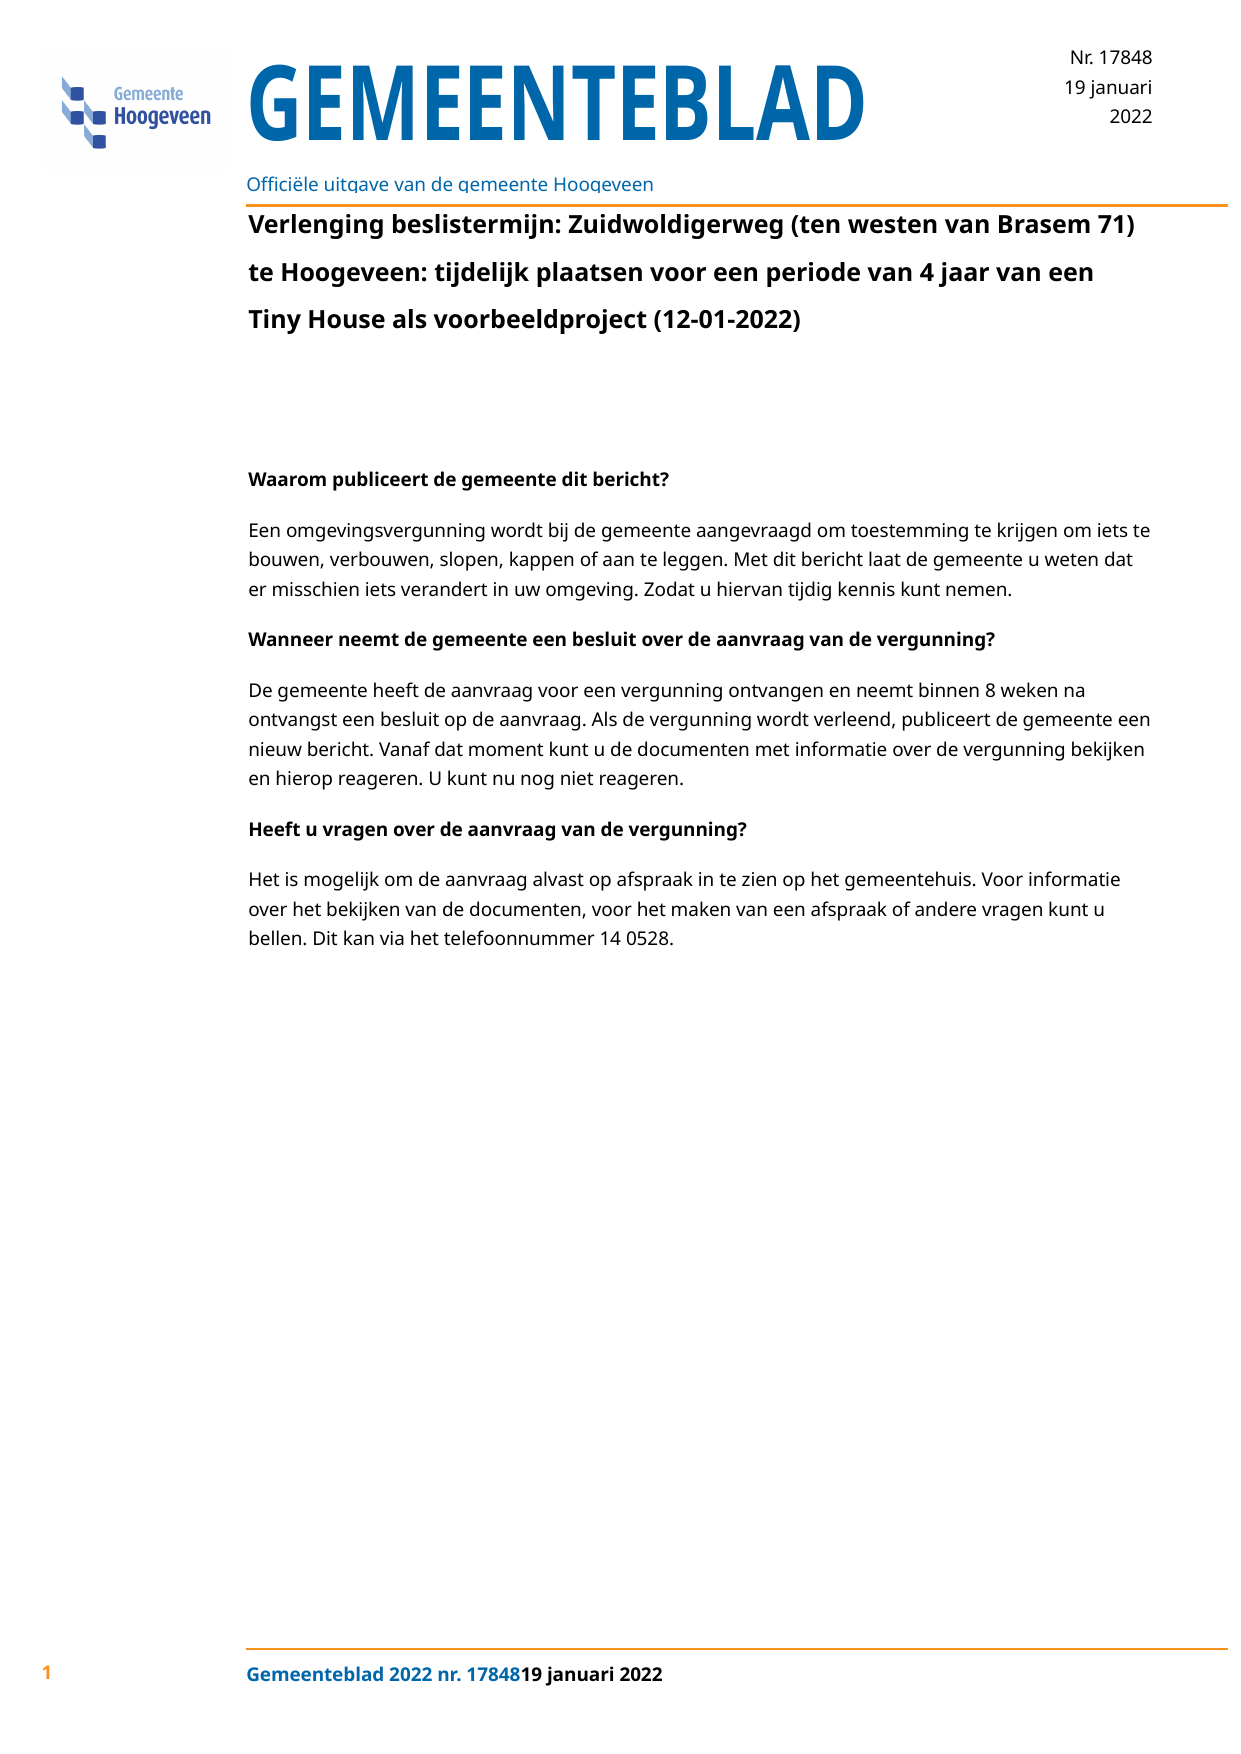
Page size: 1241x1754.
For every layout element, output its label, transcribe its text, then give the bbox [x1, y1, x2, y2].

text Verlenging beslistermijn: Zuidwoldigerweg (ten westen van Brasem 71) te Hoogeveen: tijdelijk plaatsen voor een periode van 4 jaar van een Tiny House als voorbeeldproject (12-01-2022) [248, 207, 1152, 336]
text Een omgevingsvergunning wordt bij de gemeente aangevraagd om toestemming te krijgen om iets te bouwen, verbouwen, slopen, kappen of aan te leggen. Met dit bericht laat de gemeente u weten dat er misschien iets verandert in uw omgeving. Zodat u hiervan tijdig kennis kunt nemen. [248, 517, 1152, 602]
text Waarom publiceert de gemeente dit bericht? [248, 466, 1152, 492]
picture [41, 47, 231, 172]
text De gemeente heeft de aanvraag voor een vergunning ontvangen en neemt binnen 8 weken na ontvangst een besluit op de aanvraag. Als de vergunning wordt verleend, publiceert de gemeente een nieuw bericht. Vanaf dat moment kunt u de documenten met informatie over de vergunning bekijken en hierop reageren. U kunt nu nog niet reageren. [248, 677, 1152, 791]
text Wanneer neemt de gemeente een besluit over de aanvraag van de vergunning? [248, 626, 1152, 652]
text Heeft u vragen over de aanvraag van de vergunning? [248, 816, 1152, 842]
text Het is mogelijk om de aanvraag alvast op afspraak in te zien op het gemeentehuis. Voor informatie over het bekijken van de documenten, voor het maken van een afspraak of andere vragen kunt u bellen. Dit kan via het telefoonnummer 14 0528. [248, 866, 1152, 951]
